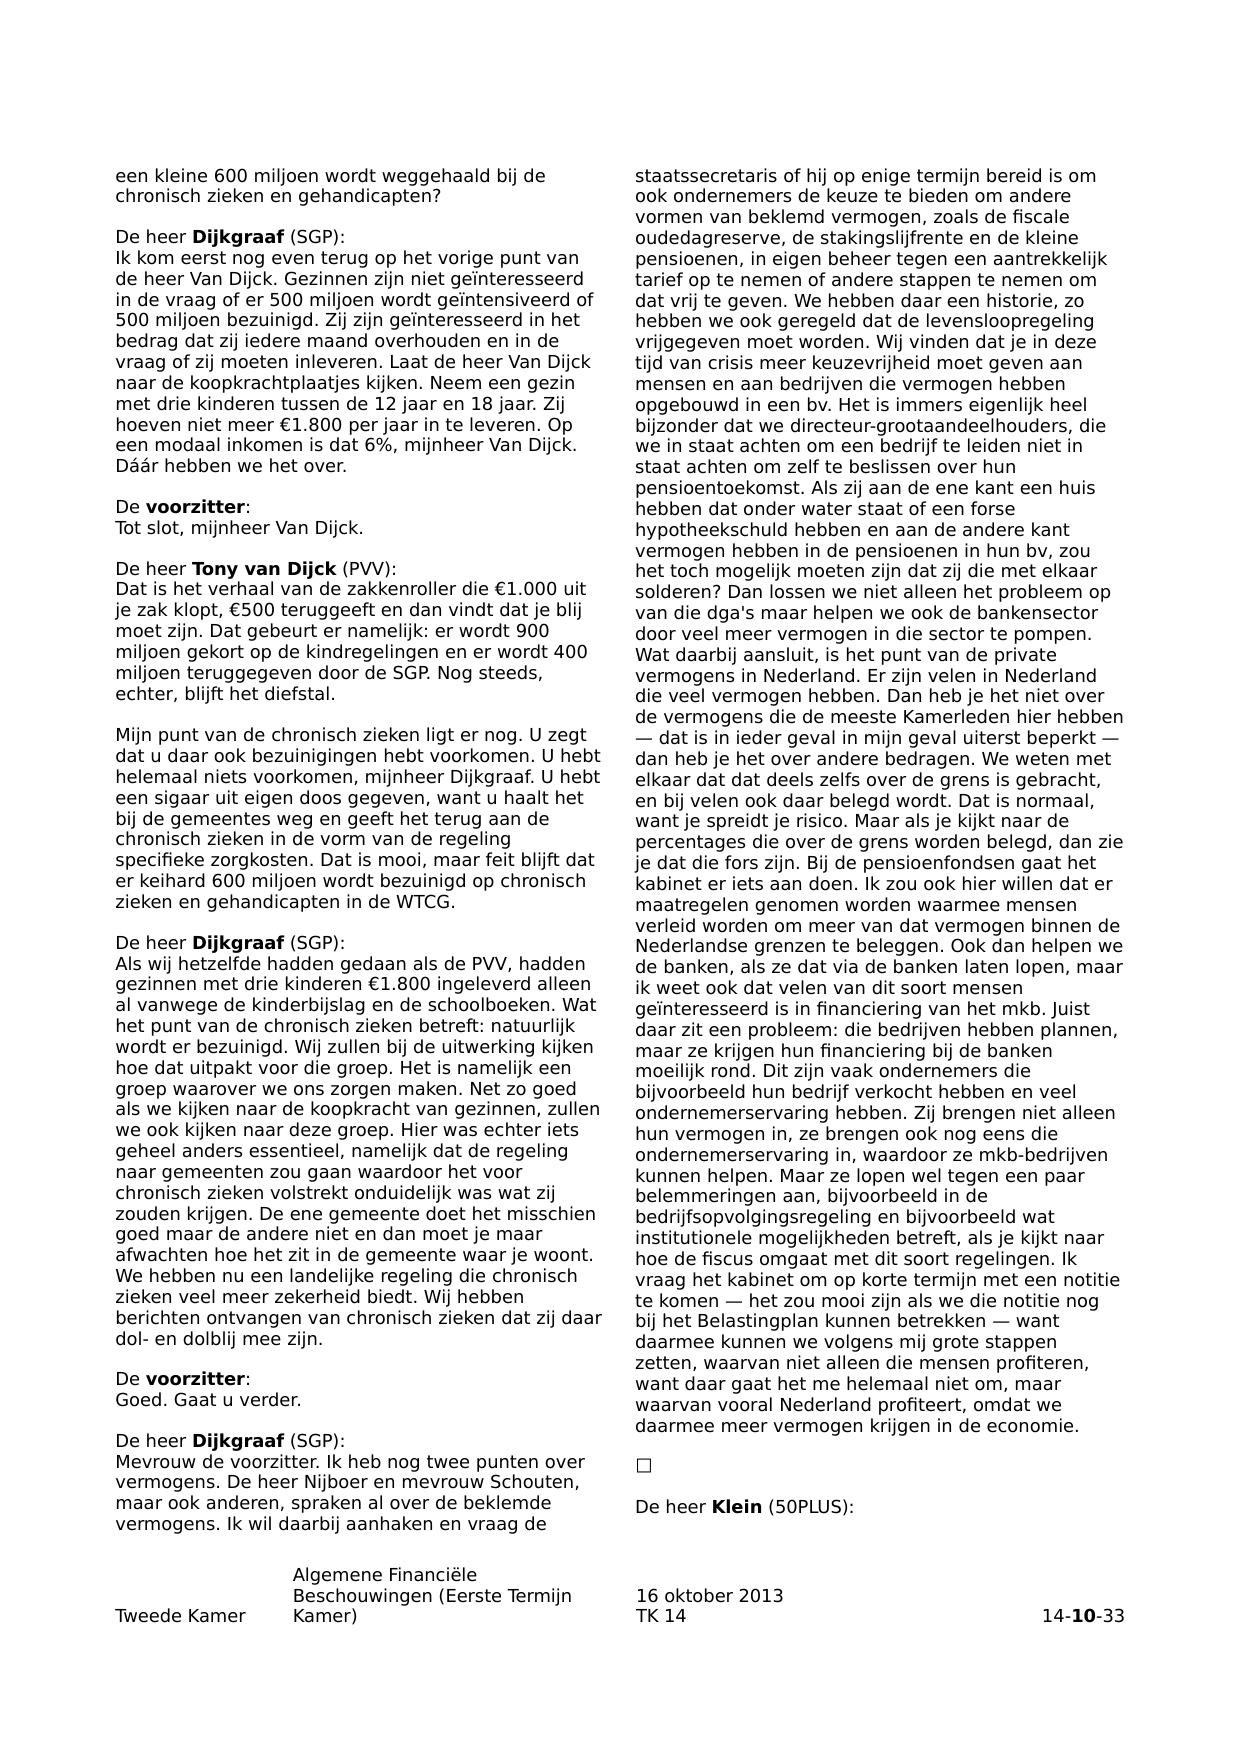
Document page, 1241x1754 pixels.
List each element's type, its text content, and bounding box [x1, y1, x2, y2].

text De heer Tony van Dijck (PVV): [115, 558, 605, 579]
text Tot slot, mijnheer Van Dijck. [115, 518, 605, 538]
text Mijn punt van de chronisch zieken ligt er nog. U zegt dat u daar ook bezuinigingen hebt voorkomen. U hebt helemaal niets voorkomen, mijnheer Dijkgraaf. U hebt een sigaar uit eigen doos gegeven, want u haalt het bij de gemeentes weg en geeft het terug aan de chronisch zieken in de vorm van de regeling specifieke zorgkosten. Dat is mooi, maar feit blijft dat er keihard 600 miljoen wordt bezuinigd op chronisch zieken en gehandicapten in de WTCG. [115, 725, 605, 912]
text Wat daarbij aansluit, is het punt van de private vermogens in Nederland. Er zijn velen in Nederland die veel vermogen hebben. Dan heb je het niet over de vermogens die de meeste Kamerleden hier hebben — dat is in ieder geval in mijn geval uiterst beperkt — dan heb je het over andere bedragen. We weten met elkaar dat dat deels zelfs over de grens is gebracht, en bij velen ook daar belegd wordt. Dat is normaal, want je spreidt je risico. Maar als je kijkt naar de percentages die over de grens worden belegd, dan zie je dat die fors zijn. Bij de pensioenfondsen gaat het kabinet er iets aan doen. Ik zou ook hier willen dat er maatregelen genomen worden waarmee mensen verleid worden om meer van dat vermogen binnen de Nederlandse grenzen te beleggen. Ook dan helpen we de banken, als ze dat via de banken laten lopen, maar ik weet ook dat velen van dit soort mensen geïnteresseerd is in financiering van het mkb. Juist daar zit een probleem: die bedrijven hebben plannen, maar ze krijgen hun financiering bij de banken moeilijk rond. Dit zijn vaak ondernemers die bijvoorbeeld hun bedrijf verkocht hebben en veel ondernemerservaring hebben. Zij brengen niet alleen hun vermogen in, ze brengen ook nog eens die ondernemerservaring in, waardoor ze mkb-bedrijven kunnen helpen. Maar ze lopen wel tegen een paar belemmeringen aan, bijvoorbeeld in de bedrijfsopvolgingsregeling en bijvoorbeeld wat institutionele mogelijkheden betreft, als je kijkt naar hoe de fiscus omgaat met dit soort regelingen. Ik vraag het kabinet om op korte termijn met een notitie te komen — het zou mooi zijn als we die notitie nog bij het Belastingplan kunnen betrekken — want daarmee kunnen we volgens mij grote stappen zetten, waarvan niet alleen die mensen profiteren, want daar gaat het me helemaal niet om, maar waarvan vooral Nederland profiteert, omdat we daarmee meer vermogen krijgen in de economie. [635, 644, 1125, 1436]
text De voorzitter: [115, 497, 605, 518]
text Mevrouw de voorzitter. Ik heb nog twee punten over vermogens. De heer Nijboer en mevrouw Schouten, maar ook anderen, spraken al over de beklemde vermogens. Ik wil daarbij aanhaken en vraag de [115, 1451, 605, 1535]
text Goed. Gaat u verder. [115, 1390, 605, 1411]
text een kleine 600 miljoen wordt weggehaald bij de chronisch zieken en gehandicapten? [115, 165, 605, 207]
text Ik kom eerst nog even terug op het vorige punt van de heer Van Dijck. Gezinnen zijn niet geïnteresseerd in de vraag of er 500 miljoen wordt geïntensiveerd of 500 miljoen bezuinigd. Zij zijn geïnteresseerd in het bedrag dat zij iedere maand overhouden en in de vraag of zij moeten inleveren. Laat de heer Van Dijck naar de koopkrachtplaatjes kijken. Neem een gezin met drie kinderen tussen de 12 jaar en 18 jaar. Zij hoeven niet meer €1.800 per jaar in te leveren. Op een modaal inkomen is dat 6%, mijnheer Van Dijck. Dáár hebben we het over. [115, 248, 605, 477]
text De heer Klein (50PLUS): [635, 1497, 1125, 1518]
text staatssecretaris of hij op enige termijn bereid is om ook ondernemers de keuze te bieden om andere vormen van beklemd vermogen, zoals de fiscale oudedagreserve, de stakingslijfrente en de kleine pensioenen, in eigen beheer tegen een aantrekkelijk tarief op te nemen of andere stappen te nemen om dat vrij te geven. We hebben daar een historie, zo hebben we ook geregeld dat de levensloopregeling vrijgegeven moet worden. Wij vinden dat je in deze tijd van crisis meer keuzevrijheid moet geven aan mensen en aan bedrijven die vermogen hebben opgebouwd in een bv. Het is immers eigenlijk heel bijzonder dat we directeur-grootaandeelhouders, die we in staat achten om een bedrijf te leiden niet in staat achten om zelf te beslissen over hun pensioentoekomst. Als zij aan de ene kant een huis hebben dat onder water staat of een forse hypotheekschuld hebben en aan de andere kant vermogen hebben in de pensioenen in hun bv, zou het toch mogelijk moeten zijn dat zij die met elkaar solderen? Dan lossen we niet alleen het probleem op van die dga's maar helpen we ook de bankensector door veel meer vermogen in die sector te pompen. [635, 165, 1125, 644]
text ⬜ [635, 1456, 1125, 1477]
text Dat is het verhaal van de zakkenroller die €1.000 uit je zak klopt, €500 teruggeeft en dan vindt dat je blij moet zijn. Dat gebeurt er namelijk: er wordt 900 miljoen gekort op de kindregelingen en er wordt 400 miljoen teruggegeven door de SGP. Nog steeds, echter, blijft het diefstal. [115, 579, 605, 704]
text De voorzitter: [115, 1369, 605, 1390]
text De heer Dijkgraaf (SGP): [115, 1431, 605, 1451]
text Als wij hetzelfde hadden gedaan als de PVV, hadden gezinnen met drie kinderen €1.800 ingeleverd alleen al vanwege de kinderbijslag en de schoolboeken. Wat het punt van de chronisch zieken betreft: natuurlijk wordt er bezuinigd. Wij zullen bij de uitwerking kijken hoe dat uitpakt voor die groep. Het is namelijk een groep waarover we ons zorgen maken. Net zo goed als we kijken naar de koopkracht van gezinnen, zullen we ook kijken naar deze groep. Hier was echter iets geheel anders essentieel, namelijk dat de regeling naar gemeenten zou gaan waardoor het voor chronisch zieken volstrekt onduidelijk was wat zij zouden krijgen. De ene gemeente doet het misschien goed maar de andere niet en dan moet je maar afwachten hoe het zit in de gemeente waar je woont. We hebben nu een landelijke regeling die chronisch zieken veel meer zekerheid biedt. Wij hebben berichten ontvangen van chronisch zieken dat zij daar dol- en dolblij mee zijn. [115, 953, 605, 1349]
text De heer Dijkgraaf (SGP): [115, 932, 605, 953]
text De heer Dijkgraaf (SGP): [115, 227, 605, 248]
